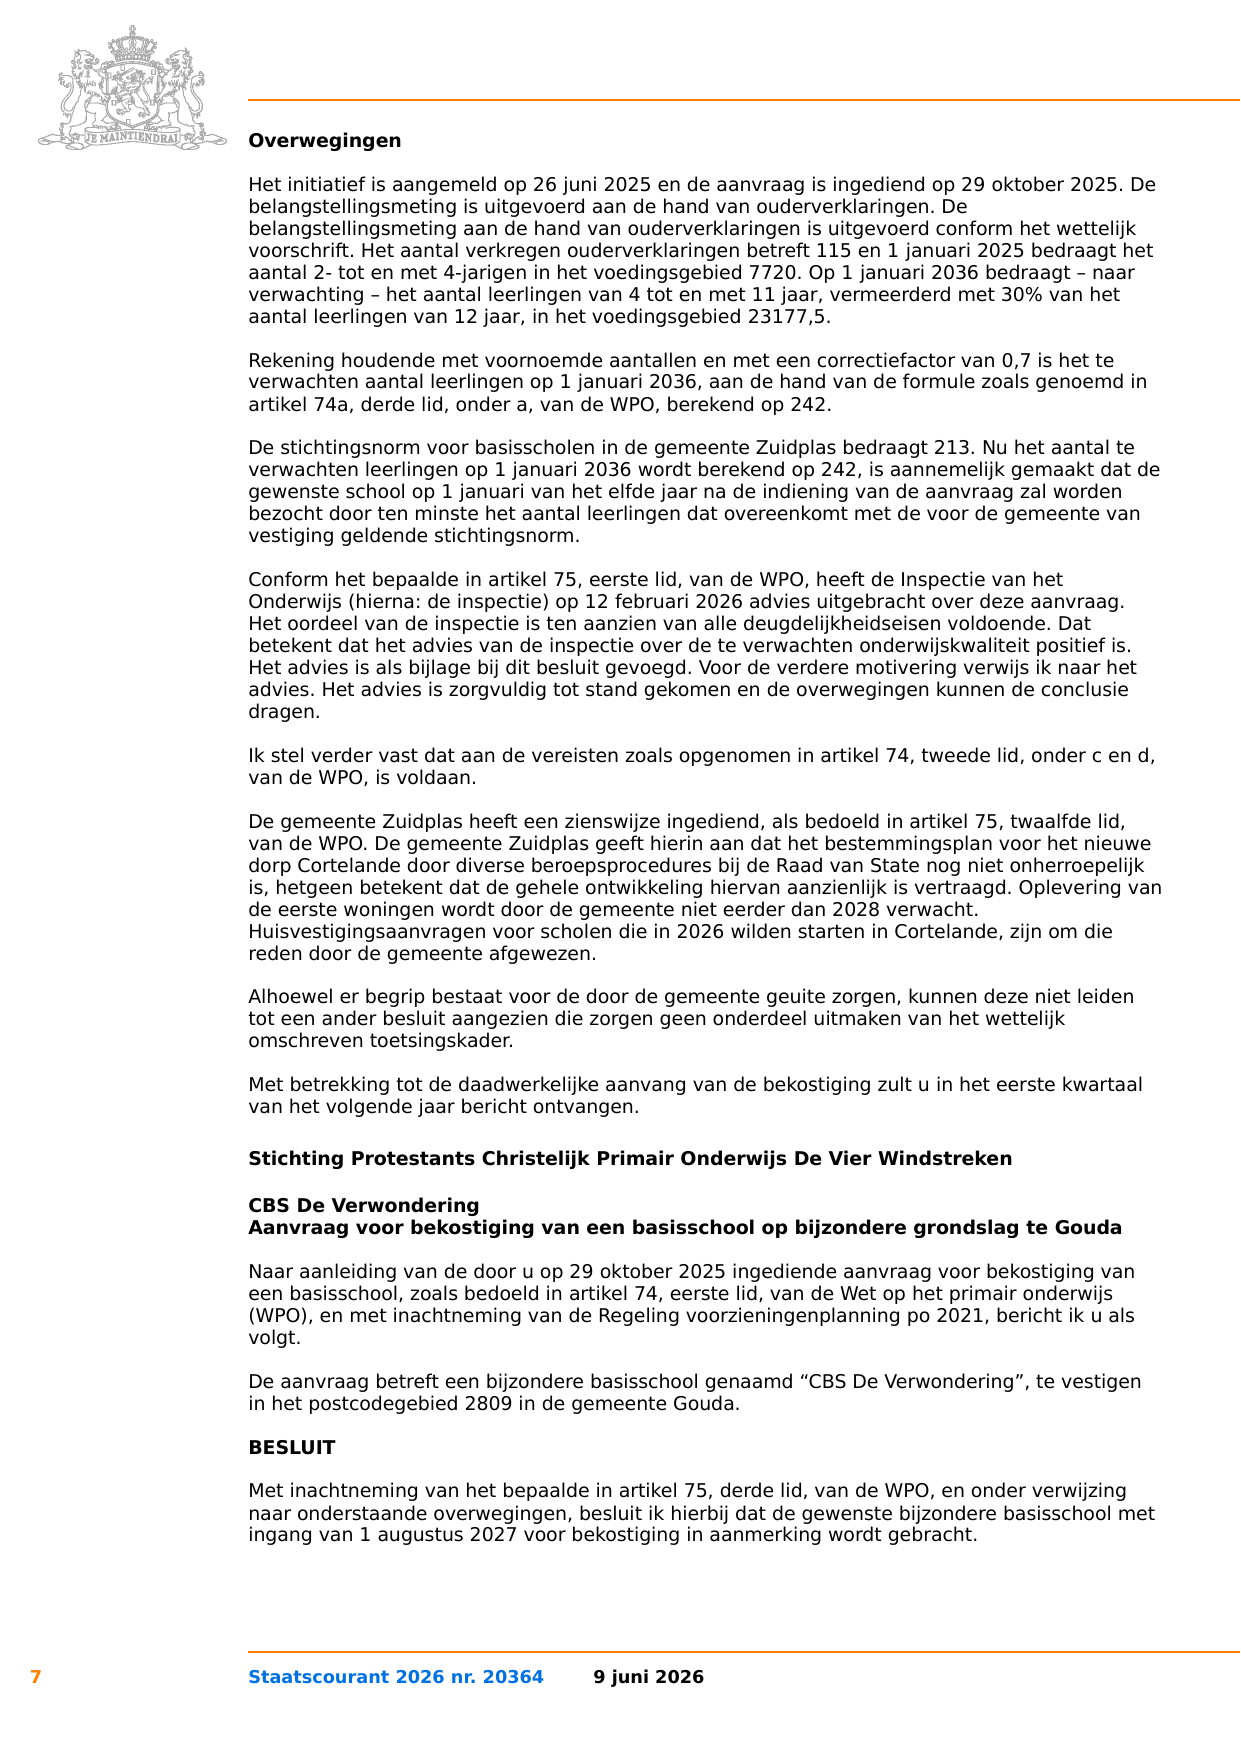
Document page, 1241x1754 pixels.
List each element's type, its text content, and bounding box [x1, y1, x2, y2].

text CBS De Verwondering [248, 1195, 1163, 1217]
picture [38, 25, 227, 150]
text Rekening houdende met voornoemde aantallen en met een correctiefactor van 0,7 is het te verwachten aantal leerlingen op 1 januari 2036, aan de hand van de formule zoals genoemd in artikel 74a, derde lid, onder a, van de WPO, berekend op 242. [248, 349, 1163, 415]
text De aanvraag betreft een bijzondere basisschool genaamd “CBS De Verwondering”, te vestigen in het postcodegebied 2809 in de gemeente Gouda. [248, 1371, 1163, 1415]
text De stichtingsnorm voor basisscholen in de gemeente Zuidplas bedraagt 213. Nu het aantal te verwachten leerlingen op 1 januari 2036 wordt berekend op 242, is aannemelijk gemaakt dat de gewenste school op 1 januari van het elfde jaar na de indiening van de aanvraag zal worden bezocht door ten minste het aantal leerlingen dat overeenkomt met de voor de gemeente van vestiging geldende stichtingsnorm. [248, 437, 1163, 547]
text Alhoewel er begrip bestaat voor de door de gemeente geuite zorgen, kunnen deze niet leiden tot een ander besluit aangezien die zorgen geen onderdeel uitmaken van het wettelijk omschreven toetsingskader. [248, 986, 1163, 1052]
text Conform het bepaalde in artikel 75, eerste lid, van de WPO, heeft de Inspectie van het Onderwijs (hierna: de inspectie) op 12 februari 2026 advies uitgebracht over deze aanvraag. Het oordeel van de inspectie is ten aanzien van alle deugdelijkheidseisen voldoende. Dat betekent dat het advies van de inspectie over de te verwachten onderwijskwaliteit positief is. Het advies is als bijlage bij dit besluit gevoegd. Voor de verdere motivering verwijs ik naar het advies. Het advies is zorgvuldig tot stand gekomen en de overwegingen kunnen de conclusie dragen. [248, 569, 1163, 723]
text Met inachtneming van het bepaalde in artikel 75, derde lid, van de WPO, en onder verwijzing naar onderstaande overwegingen, besluit ik hierbij dat de gewenste bijzondere basisschool met ingang van 1 augustus 2027 voor bekostiging in aanmerking wordt gebracht. [248, 1480, 1163, 1546]
text Ik stel verder vast dat aan de vereisten zoals opgenomen in artikel 74, tweede lid, onder c en d, van de WPO, is voldaan. [248, 745, 1163, 789]
text De gemeente Zuidplas heeft een zienswijze ingediend, als bedoeld in artikel 75, twaalfde lid, van de WPO. De gemeente Zuidplas geeft hierin aan dat het bestemmingsplan voor het nieuwe dorp Cortelande door diverse beroepsprocedures bij de Raad van State nog niet onherroepelijk is, hetgeen betekent dat de gehele ontwikkeling hiervan aanzienlijk is vertraagd. Oplevering van de eerste woningen wordt door de gemeente niet eerder dan 2028 verwacht. Huisvestigingsaanvragen voor scholen die in 2026 wilden starten in Cortelande, zijn om die reden door de gemeente afgewezen. [248, 811, 1163, 964]
subtitle BESLUIT [248, 1437, 1163, 1458]
text Aanvraag voor bekostiging van een basisschool op bijzondere grondslag te Gouda [248, 1217, 1163, 1239]
subtitle Overwegingen [248, 130, 1163, 152]
subtitle Stichting Protestants Christelijk Primair Onderwijs De Vier Windstreken [248, 1148, 1163, 1170]
text Het initiatief is aangemeld op 26 juni 2025 en de aanvraag is ingediend op 29 oktober 2025. De belangstellingsmeting is uitgevoerd aan de hand van ouderverklaringen. De belangstellingsmeting aan de hand van ouderverklaringen is uitgevoerd conform het wettelijk voorschrift. Het aantal verkregen ouderverklaringen betreft 115 en 1 januari 2025 bedraagt het aantal 2- tot en met 4-jarigen in het voedingsgebied 7720. Op 1 januari 2036 bedraagt – naar verwachting – het aantal leerlingen van 4 tot en met 11 jaar, vermeerderd met 30% van het aantal leerlingen van 12 jaar, in het voedingsgebied 23177,5. [248, 174, 1163, 328]
text Naar aanleiding van de door u op 29 oktober 2025 ingediende aanvraag voor bekostiging van een basisschool, zoals bedoeld in artikel 74, eerste lid, van de Wet op het primair onderwijs (WPO), en met inachtneming van de Regeling voorzieningenplanning po 2021, bericht ik u als volgt. [248, 1261, 1163, 1349]
text Met betrekking tot de daadwerkelijke aanvang van de bekostiging zult u in het eerste kwartaal van het volgende jaar bericht ontvangen. [248, 1074, 1163, 1118]
